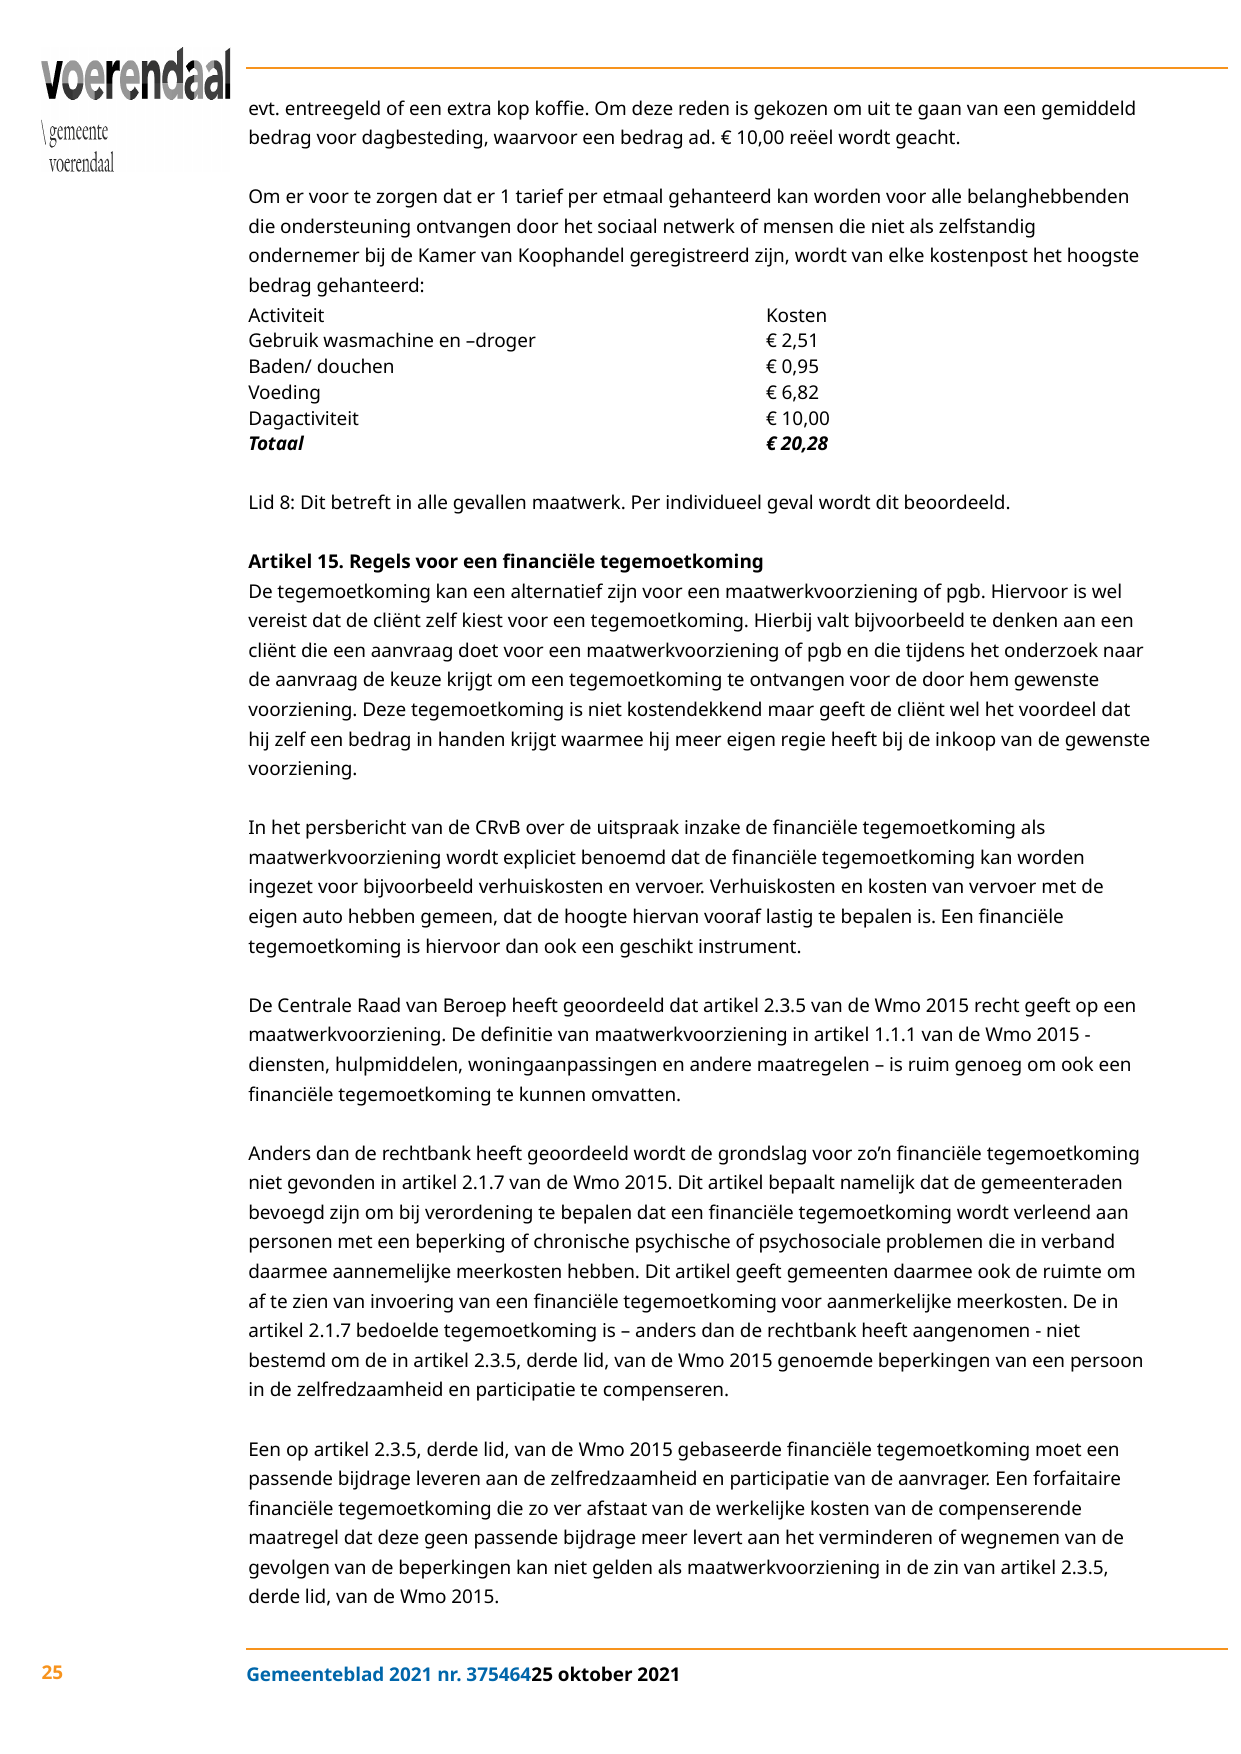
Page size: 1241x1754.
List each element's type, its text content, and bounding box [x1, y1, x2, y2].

table_cell Gebruik wasmachine en –droger [248, 328, 766, 353]
table_cell € 2,51 [766, 328, 1152, 353]
table_cell € 6,82 [766, 379, 1152, 405]
text evt. entreegeld of een extra kop koffie. Om deze reden is gekozen om uit te gaan van een gemiddeld bedrag voor dagbesteding, waarvoor een bedrag ad. € 10,00 reëel wordt geacht. [248, 95, 1152, 150]
table_header Kosten [766, 302, 1152, 328]
table_cell Totaal [248, 431, 766, 456]
text In het persbericht van de CRvB over de uitspraak inzake de financiële tegemoetkoming als maatwerkvoorziening wordt expliciet benoemd dat de financiële tegemoetkoming kan worden ingezet voor bijvoorbeeld verhuiskosten en vervoer. Verhuiskosten en kosten van vervoer met de eigen auto hebben gemeen, dat de hoogte hiervan vooraf lastig te bepalen is. Een financiële tegemoetkoming is hiervoor dan ook een geschikt instrument. [248, 814, 1152, 959]
table_cell € 10,00 [766, 405, 1152, 431]
text De Centrale Raad van Beroep heeft geoordeeld dat artikel 2.3.5 van de Wmo 2015 recht geeft op een maatwerkvoorziening. De definitie van maatwerkvoorziening in artikel 1.1.1 van de Wmo 2015 - diensten, hulpmiddelen, woningaanpassingen en andere maatregelen – is ruim genoeg om ook een financiële tegemoetkoming te kunnen omvatten. [248, 992, 1152, 1107]
text Anders dan de rechtbank heeft geoordeeld wordt de grondslag voor zo’n financiële tegemoetkoming niet gevonden in artikel 2.1.7 van de Wmo 2015. Dit artikel bepaalt namelijk dat de gemeenteraden bevoegd zijn om bij verordening te bepalen dat een financiële tegemoetkoming wordt verleend aan personen met een beperking of chronische psychische of psychosociale problemen die in verband daarmee aannemelijke meerkosten hebben. Dit artikel geeft gemeenten daarmee ook de ruimte om af te zien van invoering van een financiële tegemoetkoming voor aanmerkelijke meerkosten. De in artikel 2.1.7 bedoelde tegemoetkoming is – anders dan de rechtbank heeft aangenomen - niet bestemd om de in artikel 2.3.5, derde lid, van de Wmo 2015 genoemde beperkingen van een persoon in de zelfredzaamheid en participatie te compenseren. [248, 1140, 1152, 1402]
text Lid 8: Dit betreft in alle gevallen maatwerk. Per individueel geval wordt dit beoordeeld. [248, 489, 1152, 515]
table_cell Baden/ douchen [248, 354, 766, 379]
table_cell Voeding [248, 379, 766, 405]
picture [41, 47, 231, 172]
text Om er voor te zorgen dat er 1 tarief per etmaal gehanteerd kan worden voor alle belanghebbenden die ondersteuning ontvangen door het sociaal netwerk of mensen die niet als zelfstandig ondernemer bij de Kamer van Koophandel geregistreerd zijn, wordt van elke kostenpost het hoogste bedrag gehanteerd: [248, 183, 1152, 298]
table_cell € 20,28 [766, 431, 1152, 456]
table_header Activiteit [248, 302, 766, 328]
table_cell € 0,95 [766, 354, 1152, 379]
table_cell Dagactiviteit [248, 405, 766, 431]
text De tegemoetkoming kan een alternatief zijn voor een maatwerkvoorziening of pgb. Hiervoor is wel vereist dat de cliënt zelf kiest voor een tegemoetkoming. Hierbij valt bijvoorbeeld te denken aan een cliënt die een aanvraag doet voor een maatwerkvoorziening of pgb en die tijdens het onderzoek naar de aanvraag de keuze krijgt om een tegemoetkoming te ontvangen voor de door hem gewenste voorziening. Deze tegemoetkoming is niet kostendekkend maar geeft de cliënt wel het voordeel dat hij zelf een bedrag in handen krijgt waarmee hij meer eigen regie heeft bij de inkoop van de gewenste voorziening. [248, 578, 1152, 781]
text Een op artikel 2.3.5, derde lid, van de Wmo 2015 gebaseerde financiële tegemoetkoming moet een passende bijdrage leveren aan de zelfredzaamheid en participatie van de aanvrager. Een forfaitaire financiële tegemoetkoming die zo ver afstaat van de werkelijke kosten van de compenserende maatregel dat deze geen passende bijdrage meer levert aan het verminderen of wegnemen van de gevolgen van de beperkingen kan niet gelden als maatwerkvoorziening in de zin van artikel 2.3.5, derde lid, van de Wmo 2015. [248, 1436, 1152, 1609]
text Artikel 15. Regels voor een financiële tegemoetkoming [248, 548, 1152, 574]
